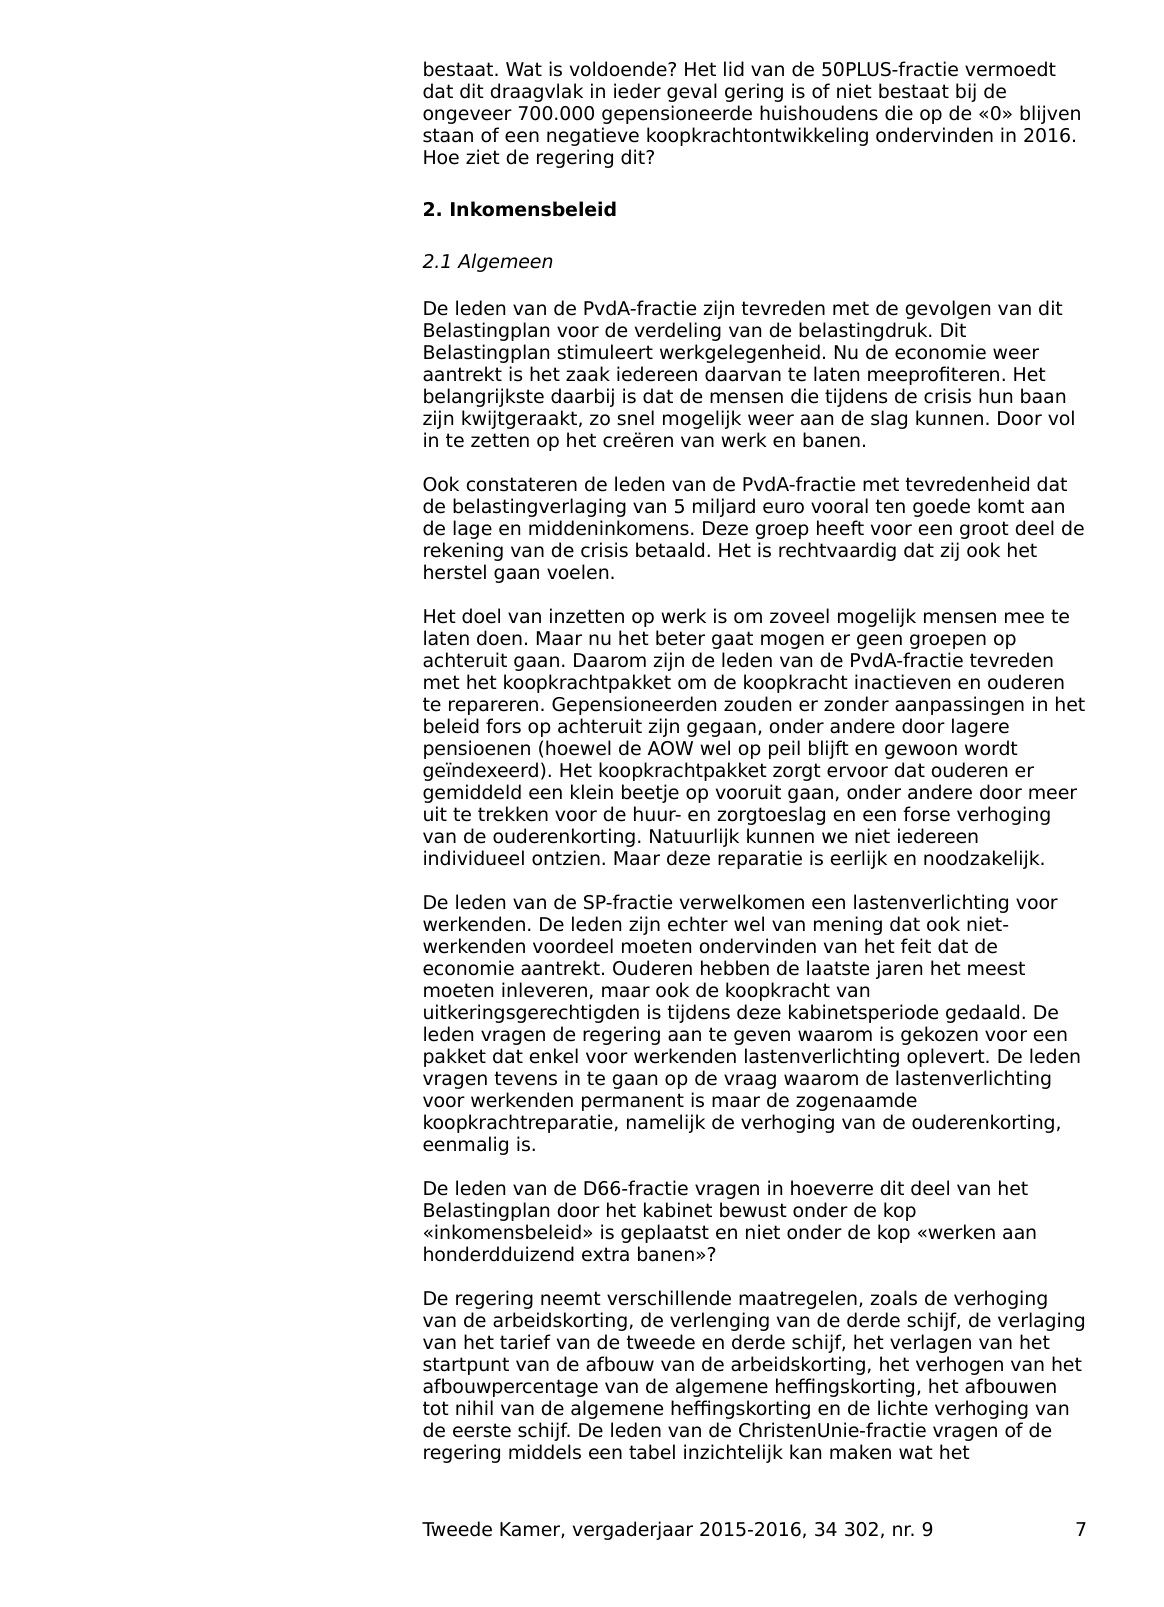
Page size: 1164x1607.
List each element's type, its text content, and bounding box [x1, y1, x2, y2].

text De leden van de SP-fractie verwelkomen een lastenverlichting voor werkenden. De leden zijn echter wel van mening dat ook niet-werkenden voordeel moeten ondervinden van het feit dat de economie aantrekt. Ouderen hebben de laatste jaren het meest moeten inleveren, maar ook de koopkracht van uitkeringsgerechtigden is tijdens deze kabinetsperiode gedaald. De leden vragen de regering aan te geven waarom is gekozen voor een pakket dat enkel voor werkenden lastenverlichting oplevert. De leden vragen tevens in te gaan op de vraag waarom de lastenverlichting voor werkenden permanent is maar de zogenaamde koopkrachtreparatie, namelijk de verhoging van de ouderenkorting, eenmalig is. [422, 892, 1087, 1156]
text De leden van de PvdA-fractie zijn tevreden met de gevolgen van dit Belastingplan voor de verdeling van de belastingdruk. Dit Belastingplan stimuleert werkgelegenheid. Nu de economie weer aantrekt is het zaak iedereen daarvan te laten meeprofiteren. Het belangrijkste daarbij is dat de mensen die tijdens de crisis hun baan zijn kwijtgeraakt, zo snel mogelijk weer aan de slag kunnen. Door vol in te zetten op het creëren van werk en banen. [422, 298, 1087, 452]
subtitle 2.1 Algemeen [422, 251, 1087, 273]
subtitle 2. Inkomensbeleid [422, 199, 1087, 221]
text Het doel van inzetten op werk is om zoveel mogelijk mensen mee te laten doen. Maar nu het beter gaat mogen er geen groepen op achteruit gaan. Daarom zijn de leden van de PvdA-fractie tevreden met het koopkrachtpakket om de koopkracht inactieven en ouderen te repareren. Gepensioneerden zouden er zonder aanpassingen in het beleid fors op achteruit zijn gegaan, onder andere door lagere pensioenen (hoewel de AOW wel op peil blijft en gewoon wordt geïndexeerd). Het koopkrachtpakket zorgt ervoor dat ouderen er gemiddeld een klein beetje op vooruit gaan, onder andere door meer uit te trekken voor de huur- en zorgtoeslag en een forse verhoging van de ouderenkorting. Natuurlijk kunnen we niet iedereen individueel ontzien. Maar deze reparatie is eerlijk en noodzakelijk. [422, 606, 1087, 870]
text bestaat. Wat is voldoende? Het lid van de 50PLUS-fractie vermoedt dat dit draagvlak in ieder geval gering is of niet bestaat bij de ongeveer 700.000 gepensioneerde huishoudens die op de «0» blijven staan of een negatieve koopkrachtontwikkeling ondervinden in 2016. Hoe ziet de regering dit? [422, 59, 1087, 169]
text Ook constateren de leden van de PvdA-fractie met tevredenheid dat de belastingverlaging van 5 miljard euro vooral ten goede komt aan de lage en middeninkomens. Deze groep heeft voor een groot deel de rekening van de crisis betaald. Het is rechtvaardig dat zij ook het herstel gaan voelen. [422, 474, 1087, 584]
text De leden van de D66-fractie vragen in hoeverre dit deel van het Belastingplan door het kabinet bewust onder de kop «inkomensbeleid» is geplaatst en niet onder de kop «werken aan honderdduizend extra banen»? [422, 1178, 1087, 1266]
text De regering neemt verschillende maatregelen, zoals de verhoging van de arbeidskorting, de verlenging van de derde schijf, de verlaging van het tarief van de tweede en derde schijf, het verlagen van het startpunt van de afbouw van de arbeidskorting, het verhogen van het afbouwpercentage van de algemene heffingskorting, het afbouwen tot nihil van de algemene heffingskorting en de lichte verhoging van de eerste schijf. De leden van de ChristenUnie-fractie vragen of de regering middels een tabel inzichtelijk kan maken wat het [422, 1288, 1087, 1464]
